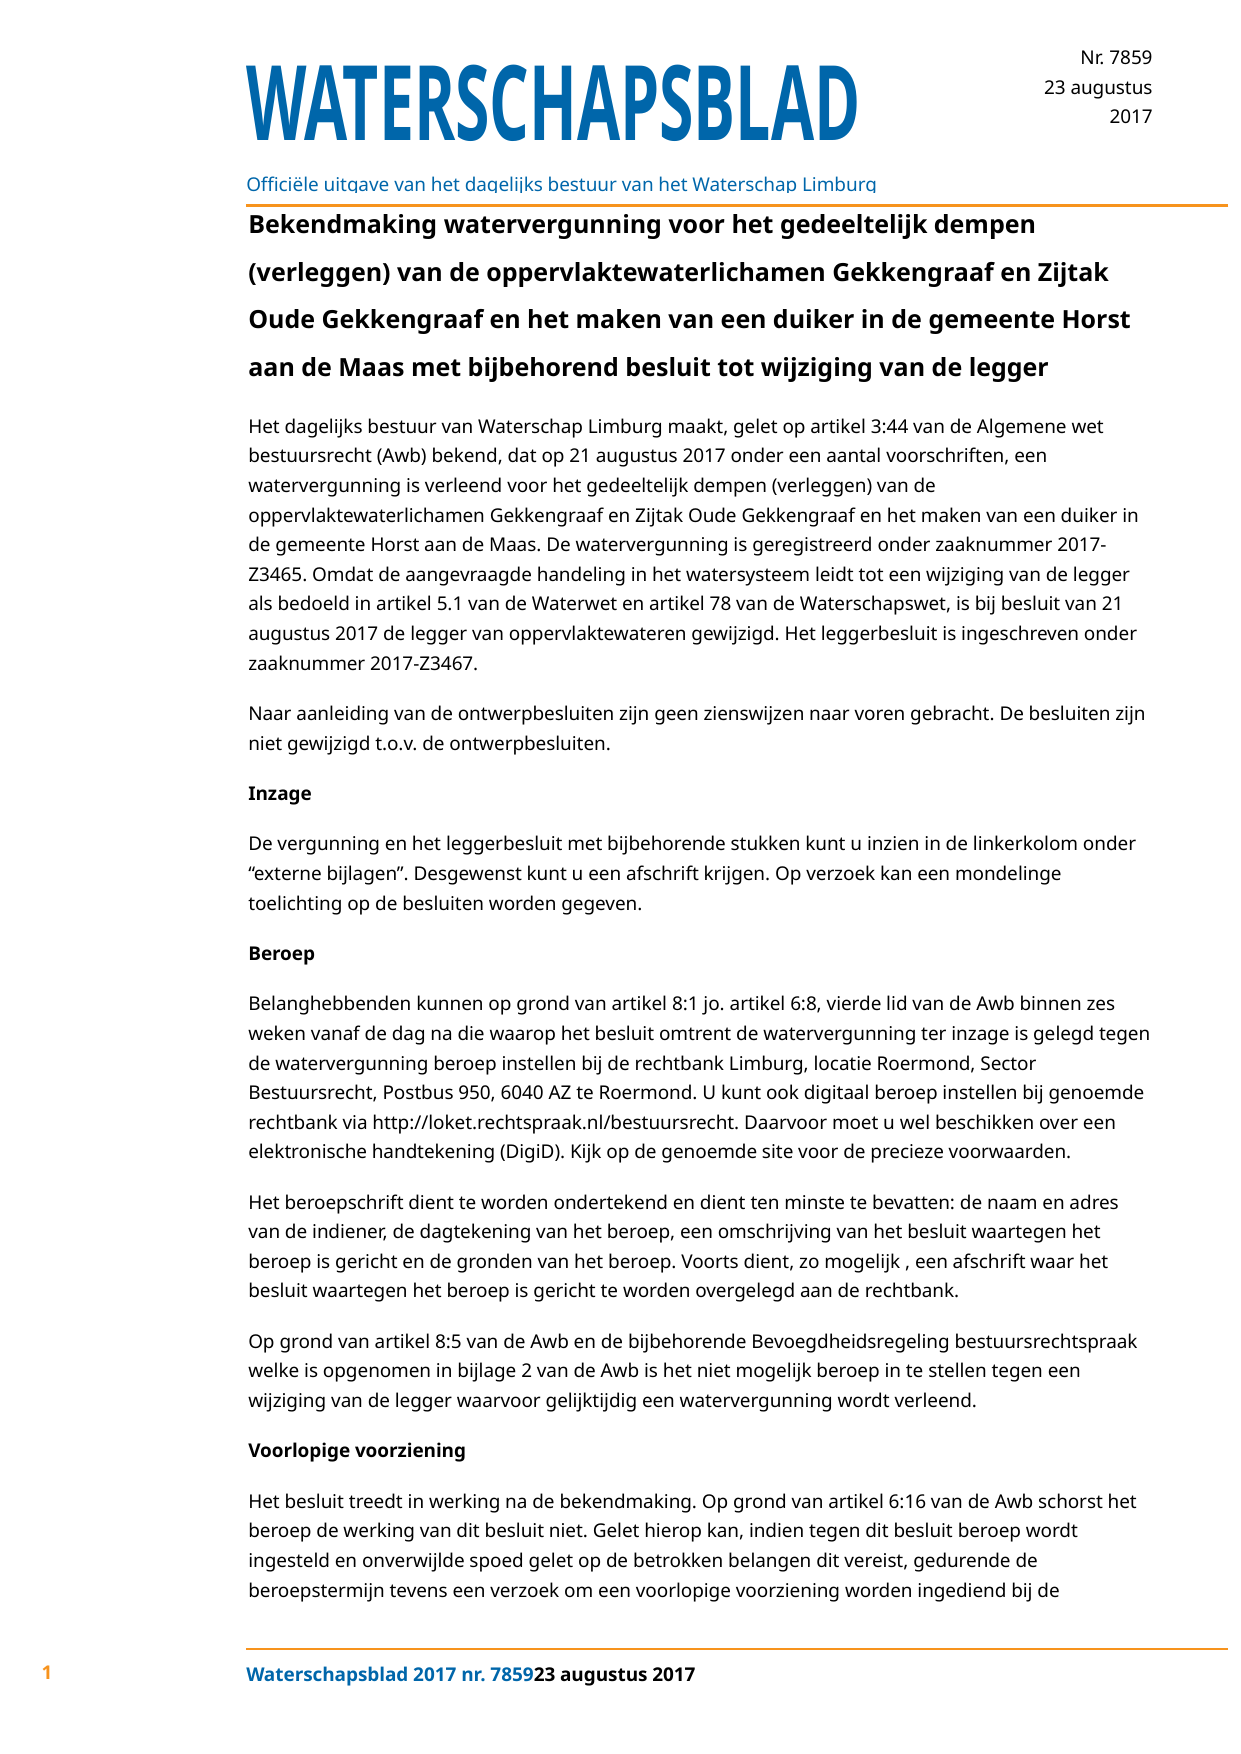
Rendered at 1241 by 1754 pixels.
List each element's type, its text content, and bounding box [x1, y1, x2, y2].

picture [41, 47, 231, 172]
text Voorlopige voorziening [248, 1438, 1152, 1463]
text Beroep [248, 940, 1152, 966]
text Belanghebbenden kunnen op grond van artikel 8:1 jo. artikel 6:8, vierde lid van de Awb binnen zes weken vanaf de dag na die waarop het besluit omtrent de watervergunning ter inzage is gelegd tegen de watervergunning beroep instellen bij de rechtbank Limburg, locatie Roermond, Sector Bestuursrecht, Postbus 950, 6040 AZ te Roermond. U kunt ook digitaal beroep instellen bij genoemde rechtbank via http://loket.rechtspraak.nl/bestuursrecht. Daarvoor moet u wel beschikken over een elektronische handtekening (DigiD). Kijk op de genoemde site voor de precieze voorwaarden. [248, 991, 1152, 1164]
text Het beroepschrift dient te worden ondertekend en dient ten minste te bevatten: de naam en adres van de indiener, de dagtekening van het beroep, een omschrijving van het besluit waartegen het beroep is gericht en de gronden van het beroep. Voorts dient, zo mogelijk , een afschrift waar het besluit waartegen het beroep is gericht te worden overgelegd aan de rechtbank. [248, 1189, 1152, 1303]
text Het besluit treedt in werking na de bekendmaking. Op grond van artikel 6:16 van de Awb schorst het beroep de werking van dit besluit niet. Gelet hierop kan, indien tegen dit besluit beroep wordt ingesteld en onverwijlde spoed gelet op de betrokken belangen dit vereist, gedurende de beroepstermijn tevens een verzoek om een voorlopige voorziening worden ingediend bij de [248, 1488, 1152, 1603]
text De vergunning en het leggerbesluit met bijbehorende stukken kunt u inzien in de linkerkolom onder “externe bijlagen”. Desgewenst kunt u een afschrift krijgen. Op verzoek kan een mondelinge toelichting op de besluiten worden gegeven. [248, 831, 1152, 916]
text Inzage [248, 780, 1152, 806]
text Het dagelijks bestuur van Waterschap Limburg maakt, gelet op artikel 3:44 van de Algemene wet bestuursrecht (Awb) bekend, dat op 21 augustus 2017 onder een aantal voorschriften, een watervergunning is verleend voor het gedeeltelijk dempen (verleggen) van de oppervlaktewaterlichamen Gekkengraaf en Zijtak Oude Gekkengraaf en het maken van een duiker in de gemeente Horst aan de Maas. De watervergunning is geregistreerd onder zaaknummer 2017-Z3465. Omdat de aangevraagde handeling in het watersysteem leidt tot een wijziging van de legger als bedoeld in artikel 5.1 van de Waterwet en artikel 78 van de Waterschapswet, is bij besluit van 21 augustus 2017 de legger van oppervlaktewateren gewijzigd. Het leggerbesluit is ingeschreven onder zaaknummer 2017-Z3467. [248, 413, 1152, 676]
text Naar aanleiding van de ontwerpbesluiten zijn geen zienswijzen naar voren gebracht. De besluiten zijn niet gewijzigd t.o.v. de ontwerpbesluiten. [248, 700, 1152, 756]
text Bekendmaking watervergunning voor het gedeeltelijk dempen (verleggen) van de oppervlaktewaterlichamen Gekkengraaf en Zijtak Oude Gekkengraaf en het maken van een duiker in de gemeente Horst aan de Maas met bijbehorend besluit tot wijziging van de legger [248, 207, 1152, 384]
text Op grond van artikel 8:5 van de Awb en de bijbehorende Bevoegdheidsregeling bestuursrechtspraak welke is opgenomen in bijlage 2 van de Awb is het niet mogelijk beroep in te stellen tegen een wijziging van de legger waarvoor gelijktijdig een watervergunning wordt verleend. [248, 1328, 1152, 1413]
